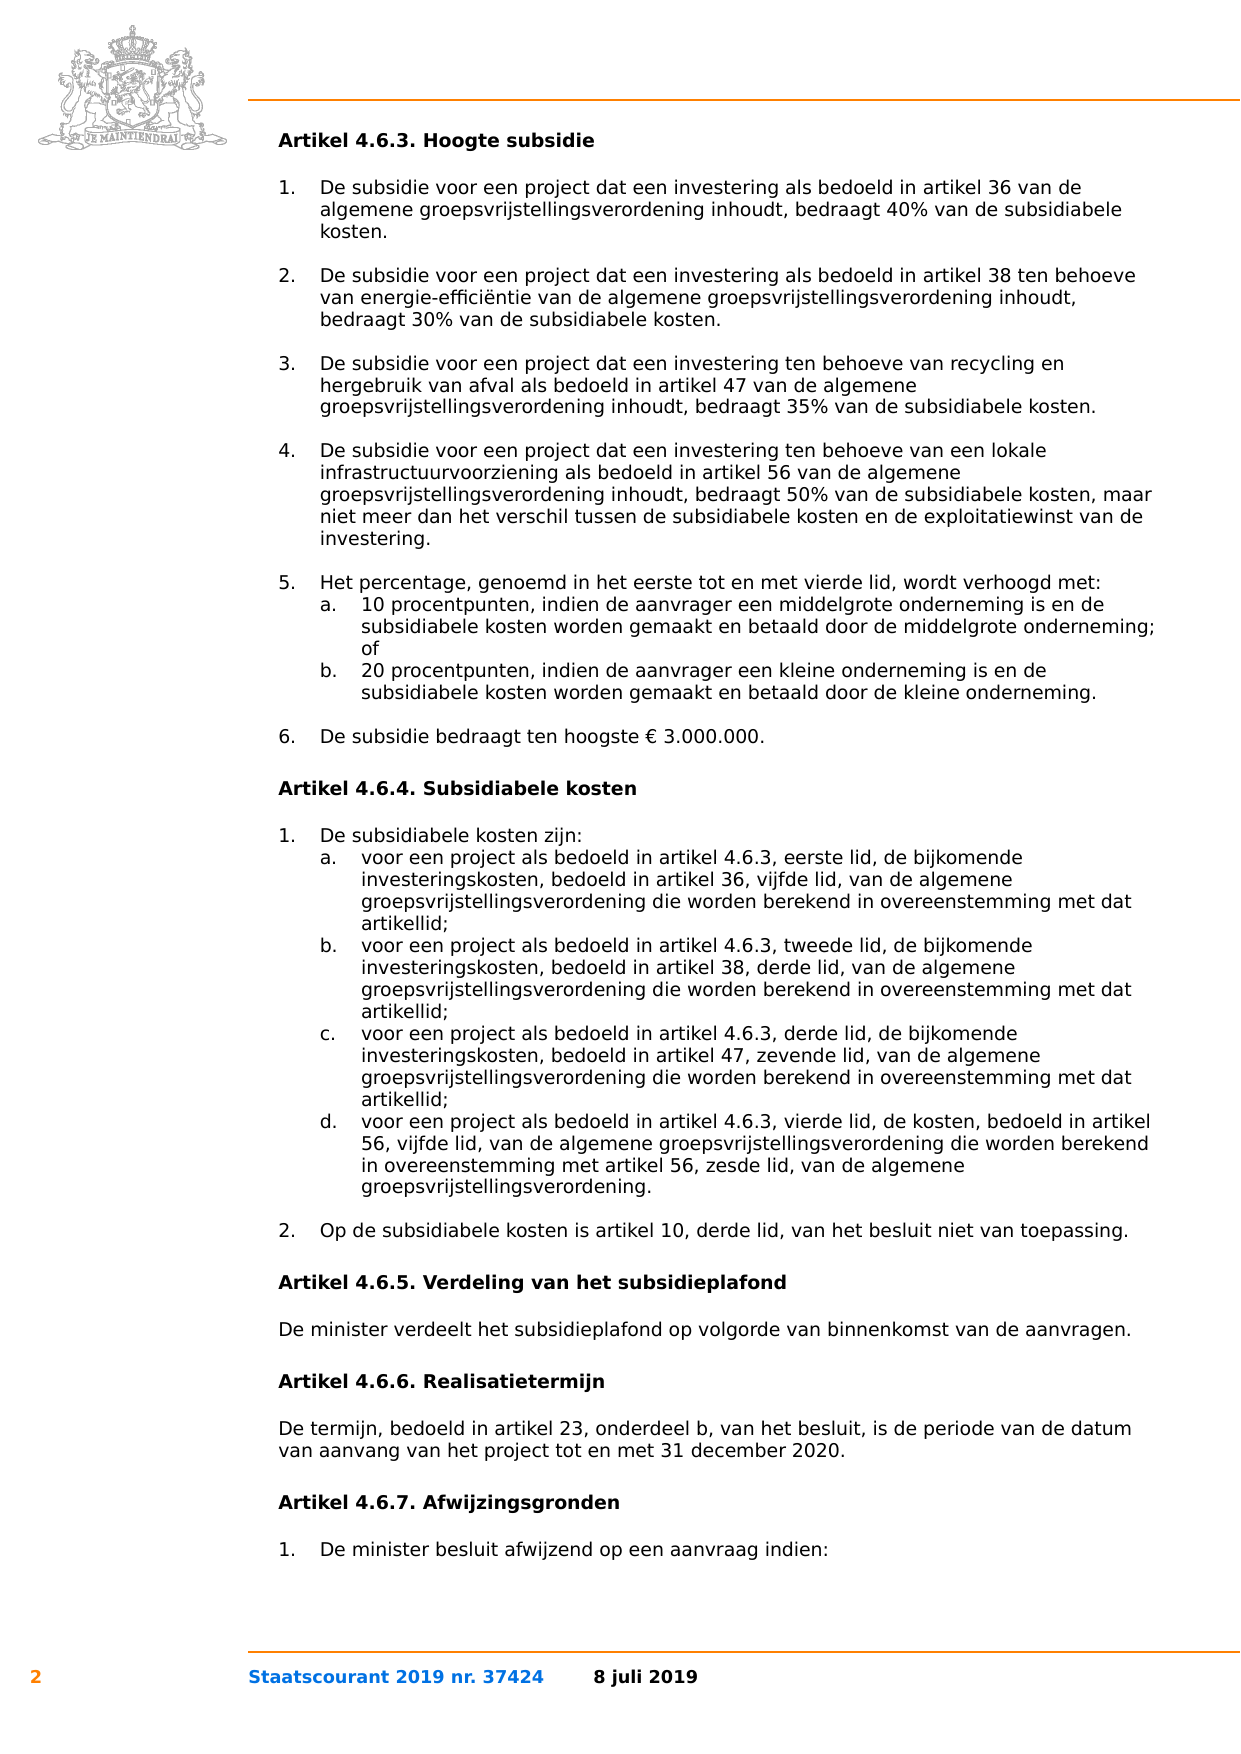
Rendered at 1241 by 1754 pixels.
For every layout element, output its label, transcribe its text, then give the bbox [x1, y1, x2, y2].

text 3. De subsidie voor een project dat een investering ten behoeve van recycling en hergebruik van afval als bedoeld in artikel 47 van de algemene groepsvrijstellingsverordening inhoudt, bedraagt 35% van de subsidiabele kosten. [278, 352, 1163, 418]
text 1. De minister besluit afwijzend op een aanvraag indien: [278, 1539, 1163, 1561]
text b. 20 procentpunten, indien de aanvrager een kleine onderneming is en de subsidiabele kosten worden gemaakt en betaald door de kleine onderneming. [319, 660, 1163, 704]
text c. voor een project als bedoeld in artikel 4.6.3, derde lid, de bijkomende investeringskosten, bedoeld in artikel 47, zevende lid, van de algemene groepsvrijstellingsverordening die worden berekend in overeenstemming met dat artikellid; [319, 1023, 1163, 1111]
text 1. De subsidie voor een project dat een investering als bedoeld in artikel 36 van de algemene groepsvrijstellingsverordening inhoudt, bedraagt 40% van de subsidiabele kosten. [278, 177, 1163, 243]
text 6. De subsidie bedraagt ten hoogste € 3.000.000. [278, 726, 1163, 748]
text b. voor een project als bedoeld in artikel 4.6.3, tweede lid, de bijkomende investeringskosten, bedoeld in artikel 38, derde lid, van de algemene groepsvrijstellingsverordening die worden berekend in overeenstemming met dat artikellid; [319, 935, 1163, 1023]
subtitle Artikel 4.6.4. Subsidiabele kosten [278, 778, 1163, 800]
subtitle Artikel 4.6.6. Realisatietermijn [278, 1371, 1163, 1393]
text 2. De subsidie voor een project dat een investering als bedoeld in artikel 38 ten behoeve van energie-efficiëntie van de algemene groepsvrijstellingsverordening inhoudt, bedraagt 30% van de subsidiabele kosten. [278, 265, 1163, 331]
text 2. Op de subsidiabele kosten is artikel 10, derde lid, van het besluit niet van toepassing. [278, 1220, 1163, 1242]
text 5. Het percentage, genoemd in het eerste tot en met vierde lid, wordt verhoogd met: [278, 572, 1163, 594]
subtitle Artikel 4.6.7. Afwijzingsgronden [278, 1492, 1163, 1514]
text De termijn, bedoeld in artikel 23, onderdeel b, van het besluit, is de periode van de datum van aanvang van het project tot en met 31 december 2020. [278, 1418, 1163, 1462]
text d. voor een project als bedoeld in artikel 4.6.3, vierde lid, de kosten, bedoeld in artikel 56, vijfde lid, van de algemene groepsvrijstellingsverordening die worden berekend in overeenstemming met artikel 56, zesde lid, van de algemene groepsvrijstellingsverordening. [319, 1111, 1163, 1198]
subtitle Artikel 4.6.5. Verdeling van het subsidieplafond [278, 1272, 1163, 1294]
text 4. De subsidie voor een project dat een investering ten behoeve van een lokale infrastructuurvoorziening als bedoeld in artikel 56 van de algemene groepsvrijstellingsverordening inhoudt, bedraagt 50% van de subsidiabele kosten, maar niet meer dan het verschil tussen de subsidiabele kosten en de exploitatiewinst van de investering. [278, 440, 1163, 550]
text a. voor een project als bedoeld in artikel 4.6.3, eerste lid, de bijkomende investeringskosten, bedoeld in artikel 36, vijfde lid, van de algemene groepsvrijstellingsverordening die worden berekend in overeenstemming met dat artikellid; [319, 847, 1163, 935]
subtitle Artikel 4.6.3. Hoogte subsidie [278, 130, 1163, 152]
text a. 10 procentpunten, indien de aanvrager een middelgrote onderneming is en de subsidiabele kosten worden gemaakt en betaald door de middelgrote onderneming; of [319, 594, 1163, 660]
text 1. De subsidiabele kosten zijn: [278, 825, 1163, 847]
picture [38, 25, 227, 150]
text De minister verdeelt het subsidieplafond op volgorde van binnenkomst van de aanvragen. [278, 1319, 1163, 1341]
